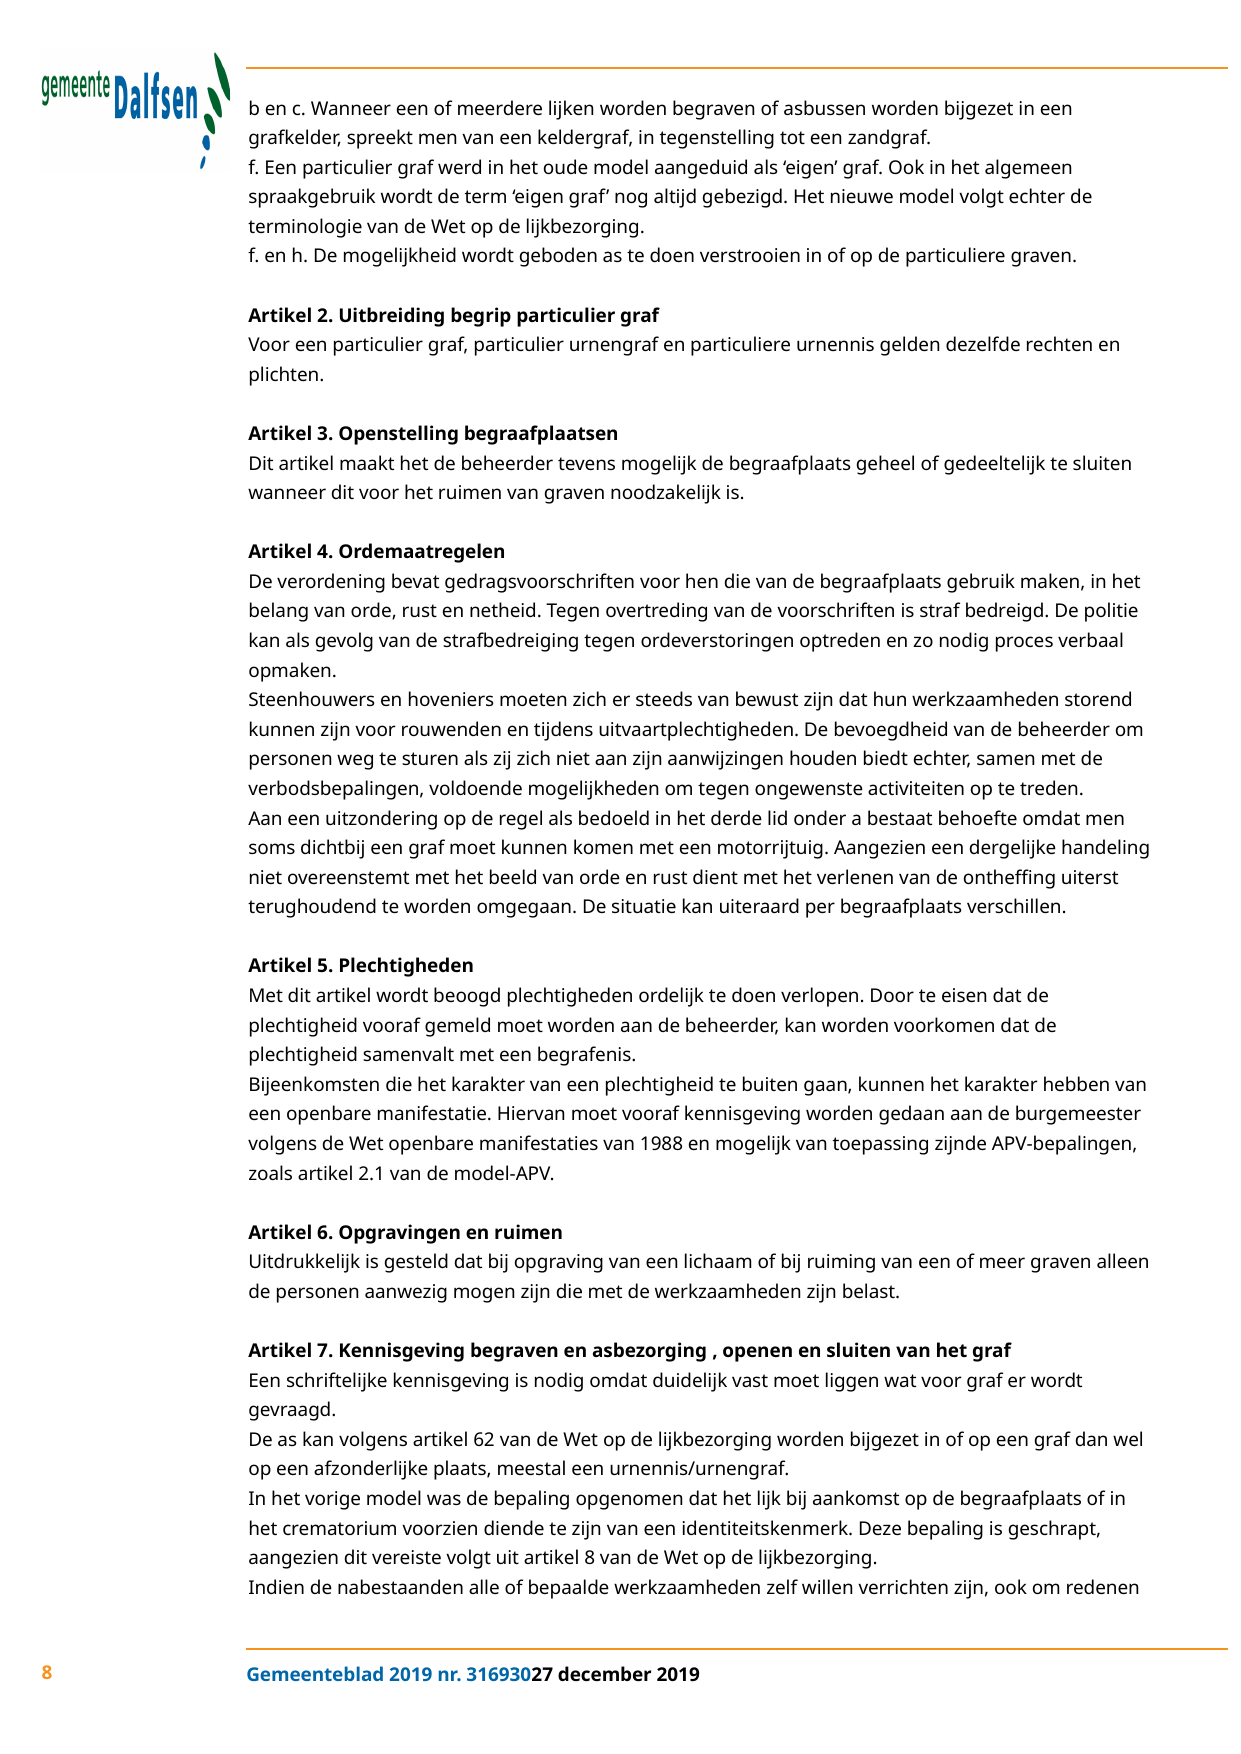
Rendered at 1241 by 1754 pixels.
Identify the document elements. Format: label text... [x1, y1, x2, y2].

text De verordening bevat gedragsvoorschriften voor hen die van de begraafplaats gebruik maken, in het belang van orde, rust en netheid. Tegen overtreding van de voorschriften is straf bedreigd. De politie kan als gevolg van de strafbedreiging tegen ordeverstoringen optreden en zo nodig proces verbaal opmaken. [248, 568, 1152, 683]
text De as kan volgens artikel 62 van de Wet op de lijkbezorging worden bijgezet in of op een graf dan wel op een afzonderlijke plaats, meestal een urnennis/urnengraf. [248, 1426, 1152, 1481]
text Artikel 3. Openstelling begraafplaatsen [248, 420, 1152, 446]
picture [41, 47, 231, 172]
text Indien de nabestaanden alle of bepaalde werkzaamheden zelf willen verrichten zijn, ook om redenen [248, 1574, 1152, 1600]
text Voor een particulier graf, particulier urnengraf en particuliere urnennis gelden dezelfde rechten en plichten. [248, 331, 1152, 387]
text b en c. Wanneer een of meerdere lijken worden begraven of asbussen worden bijgezet in een grafkelder, spreekt men van een keldergraf, in tegenstelling tot een zandgraf. [248, 95, 1152, 150]
text Bijeenkomsten die het karakter van een plechtigheid te buiten gaan, kunnen het karakter hebben van een openbare manifestatie. Hiervan moet vooraf kennisgeving worden gedaan aan de burgemeester volgens de Wet openbare manifestaties van 1988 en mogelijk van toepassing zijnde APV-bepalingen, zoals artikel 2.1 van de model-APV. [248, 1071, 1152, 1186]
text In het vorige model was de bepaling opgenomen dat het lijk bij aankomst op de begraafplaats of in het crematorium voorzien diende te zijn van een identiteitskenmerk. Deze bepaling is geschrapt, aangezien dit vereiste volgt uit artikel 8 van de Wet op de lijkbezorging. [248, 1485, 1152, 1570]
text Een schriftelijke kennisgeving is nodig omdat duidelijk vast moet liggen wat voor graf er wordt gevraagd. [248, 1367, 1152, 1422]
text Artikel 2. Uitbreiding begrip particulier graf [248, 302, 1152, 328]
text Uitdrukkelijk is gesteld dat bij opgraving van een lichaam of bij ruiming van een of meer graven alleen de personen aanwezig mogen zijn die met de werkzaamheden zijn belast. [248, 1248, 1152, 1304]
text f. Een particulier graf werd in het oude model aangeduid als ‘eigen’ graf. Ook in het algemeen spraakgebruik wordt de term ‘eigen graf’ nog altijd gebezigd. Het nieuwe model volgt echter de terminologie van de Wet op de lijkbezorging. [248, 154, 1152, 239]
text Artikel 6. Opgravingen en ruimen [248, 1219, 1152, 1245]
text Artikel 7. Kennisgeving begraven en asbezorging , openen en sluiten van het graf [248, 1337, 1152, 1363]
text Dit artikel maakt het de beheerder tevens mogelijk de begraafplaats geheel of gedeeltelijk te sluiten wanneer dit voor het ruimen van graven noodzakelijk is. [248, 450, 1152, 505]
text Artikel 4. Ordemaatregelen [248, 538, 1152, 564]
text Aan een uitzondering op de regel als bedoeld in het derde lid onder a bestaat behoefte omdat men soms dichtbij een graf moet kunnen komen met een motorrijtuig. Aangezien een dergelijke handeling niet overeenstemt met het beeld van orde en rust dient met het verlenen van de ontheffing uiterst terughoudend te worden omgegaan. De situatie kan uiteraard per begraafplaats verschillen. [248, 805, 1152, 919]
text Steenhouwers en hoveniers moeten zich er steeds van bewust zijn dat hun werkzaamheden storend kunnen zijn voor rouwenden en tijdens uitvaartplechtigheden. De bevoegdheid van de beheerder om personen weg te sturen als zij zich niet aan zijn aanwijzingen houden biedt echter, samen met de verbodsbepalingen, voldoende mogelijkheden om tegen ongewenste activiteiten op te treden. [248, 686, 1152, 801]
text Artikel 5. Plechtigheden [248, 953, 1152, 978]
text Met dit artikel wordt beoogd plechtigheden ordelijk te doen verlopen. Door te eisen dat de plechtigheid vooraf gemeld moet worden aan de beheerder, kan worden voorkomen dat de plechtigheid samenvalt met een begrafenis. [248, 982, 1152, 1067]
text f. en h. De mogelijkheid wordt geboden as te doen verstrooien in of op de particuliere graven. [248, 243, 1152, 268]
